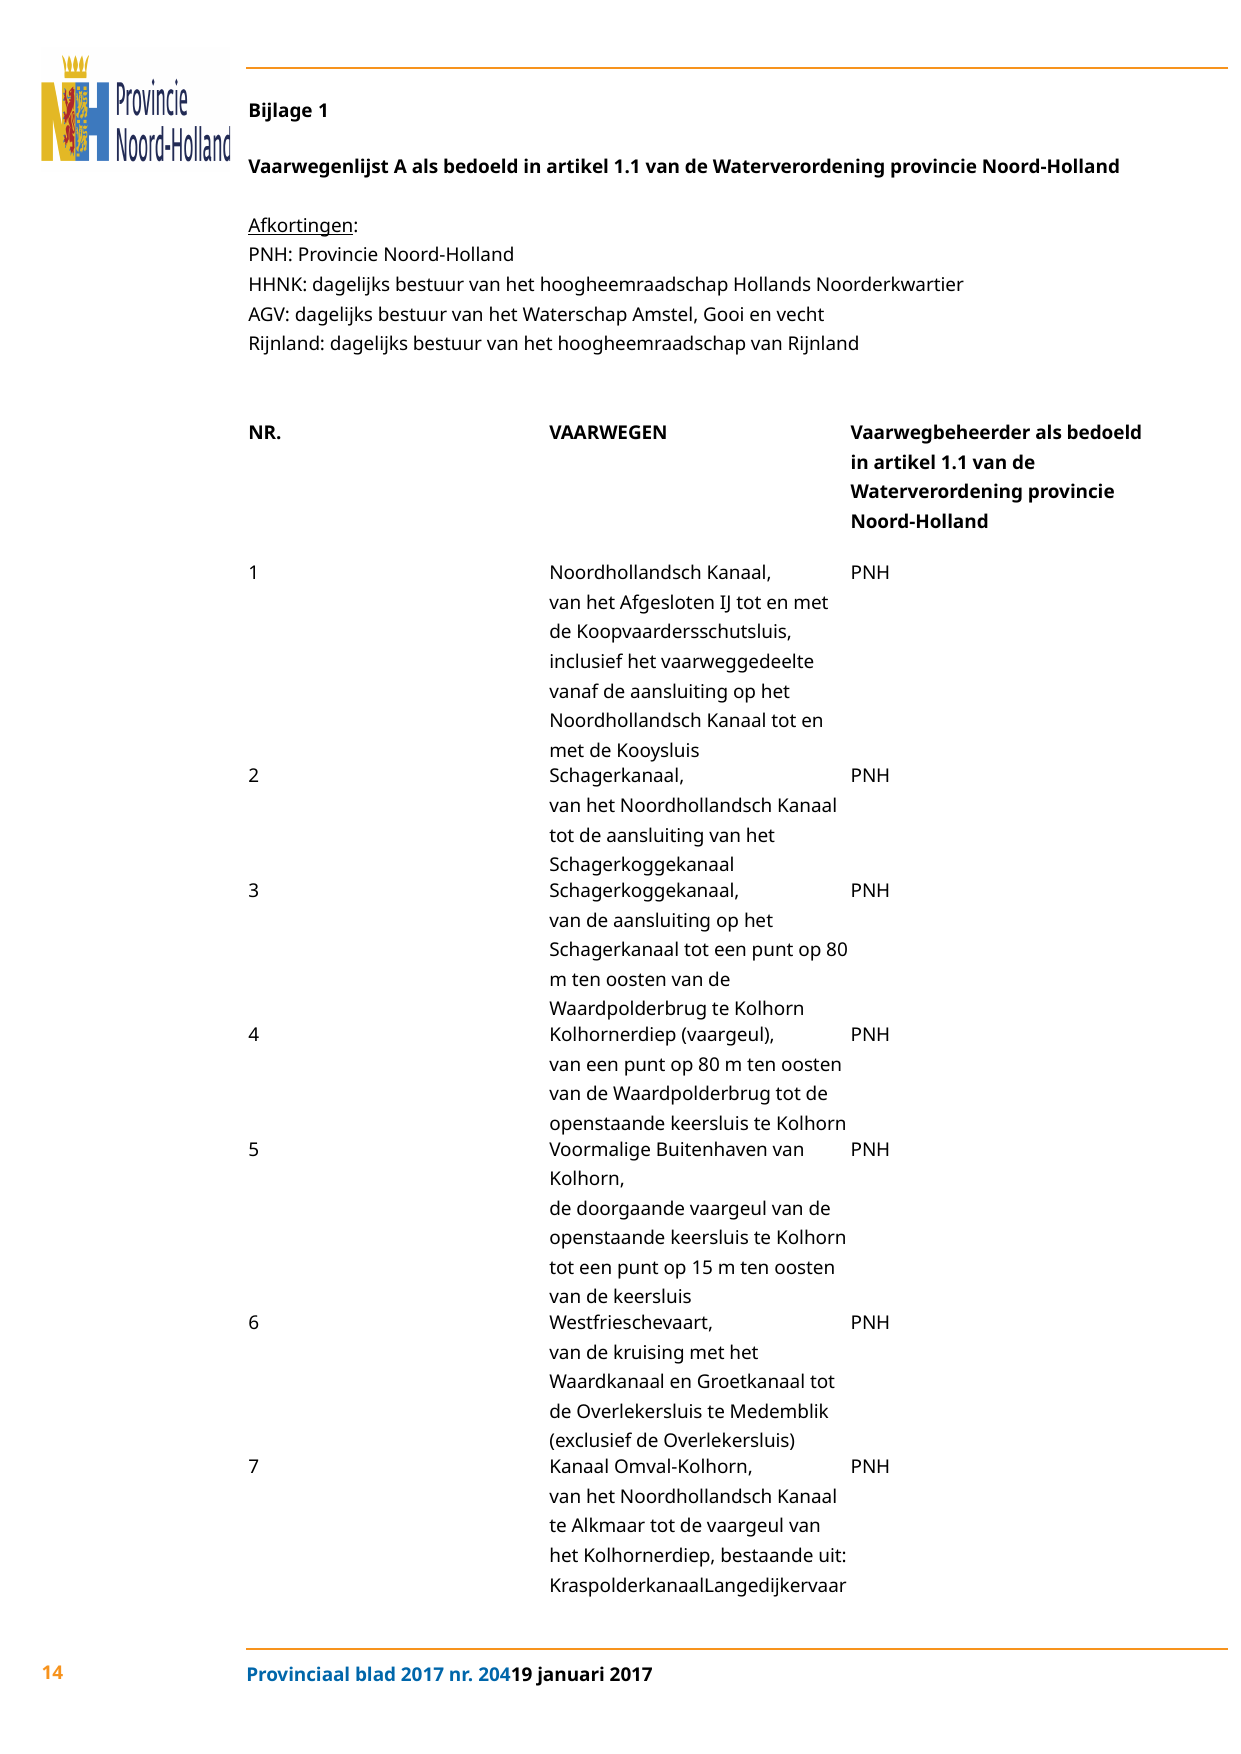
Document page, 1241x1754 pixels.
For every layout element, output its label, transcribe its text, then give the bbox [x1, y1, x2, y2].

text Rijnland: dagelijks bestuur van het hoogheemraadschap van Rijnland [248, 330, 1152, 356]
table_cell Kanaal Omval-Kolhorn, van het Noordhollandsch Kanaal te Alkmaar tot de vaargeul van het Kolhornerdiep, bestaande uit: KraspolderkanaalLangedijkervaar [549, 1454, 850, 1597]
table_cell 3 [248, 877, 549, 1021]
text HHNK: dagelijks bestuur van het hoogheemraadschap Hollands Noorderkwartier [248, 271, 1152, 297]
table_header 1 [248, 560, 549, 763]
table_cell 5 [248, 1136, 549, 1309]
table_cell 2 [248, 763, 549, 877]
table_cell Westfrieschevaart, van de kruising met het Waardkanaal en Groetkanaal tot de Overlekersluis te Medemblik (exclusief de Overlekersluis) [549, 1309, 850, 1453]
table_cell Schagerkoggekanaal, van de aansluiting op het Schagerkanaal tot een punt op 80 m ten oosten van de Waardpolderbrug te Kolhorn [549, 877, 850, 1021]
table_header VAARWEGEN [549, 419, 850, 534]
table_cell PNH [850, 1021, 1152, 1136]
table_cell PNH [850, 1136, 1152, 1309]
table_cell Schagerkanaal, van het Noordhollandsch Kanaal tot de aansluiting van het Schagerkoggekanaal [549, 763, 850, 877]
table_header Vaarwegbeheerder als bedoeld in artikel 1.1 van de Waterverordening provincie Noord-Holland [850, 419, 1152, 534]
table_header Noordhollandsch Kanaal, van het Afgesloten IJ tot en met de Koopvaardersschutsluis, inclusief het vaarweggedeelte vanaf de aansluiting op het Noordhollandsch Kanaal tot en met de Kooysluis [549, 560, 850, 763]
table_cell Voormalige Buitenhaven van Kolhorn, de doorgaande vaargeul van de openstaande keersluis te Kolhorn tot een punt op 15 m ten oosten van de keersluis [549, 1136, 850, 1309]
table_header PNH [850, 560, 1152, 763]
table_cell Kolhornerdiep (vaargeul), van een punt op 80 m ten oosten van de Waardpolderbrug tot de openstaande keersluis te Kolhorn [549, 1021, 850, 1136]
text PNH: Provincie Noord-Holland [248, 242, 1152, 267]
table_header NR. [248, 419, 549, 534]
table_cell 6 [248, 1309, 549, 1453]
picture [41, 47, 231, 172]
table_cell [248, 534, 549, 559]
text Bijlage 1 [248, 95, 1152, 123]
table_cell PNH [850, 1454, 1152, 1597]
table_cell PNH [850, 763, 1152, 877]
text AGV: dagelijks bestuur van het Waterschap Amstel, Gooi en vecht [248, 301, 1152, 327]
text Vaarwegenlijst A als bedoeld in artikel 1.1 van de Waterverordening provincie Noord-Holland [248, 153, 1152, 179]
text Afkortingen: [248, 212, 1152, 238]
table_cell PNH [850, 1309, 1152, 1453]
table_cell 4 [248, 1021, 549, 1136]
table_cell 7 [248, 1454, 549, 1597]
table_cell PNH [850, 877, 1152, 1021]
